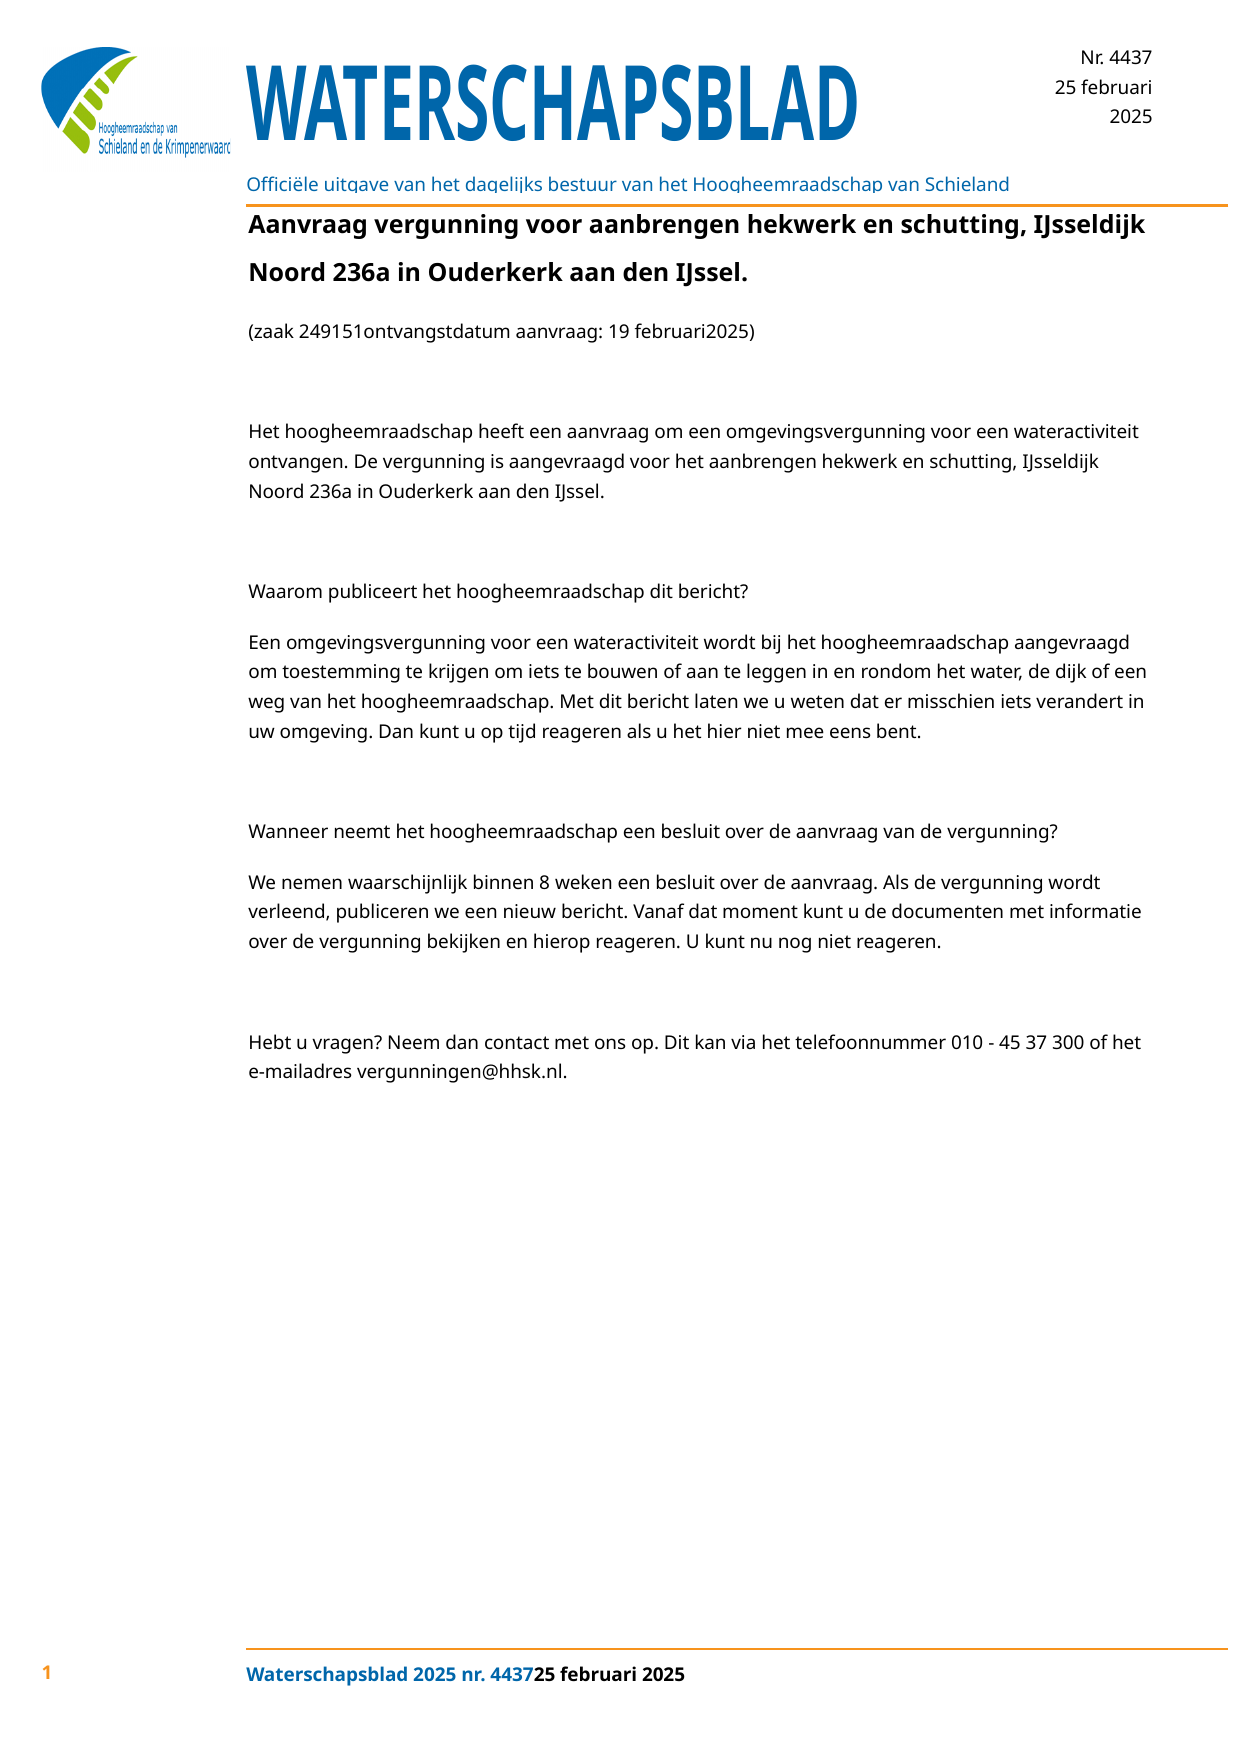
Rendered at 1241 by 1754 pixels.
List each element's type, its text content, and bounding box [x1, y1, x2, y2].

text Hebt u vragen? Neem dan contact met ons op. Dit kan via het telefoonnummer 010 - 45 37 300 of het e-mailadres vergunningen@hhsk.nl. [248, 1029, 1152, 1084]
text Wanneer neemt het hoogheemraadschap een besluit over de aanvraag van de vergunning? [248, 819, 1152, 844]
text (zaak 249151ontvangstdatum aanvraag: 19 februari2025) [248, 318, 1152, 344]
text Het hoogheemraadschap heeft een aanvraag om een omgevingsvergunning voor een wateractiviteit ontvangen. De vergunning is aangevraagd voor het aanbrengen hekwerk en schutting, IJsseldijk Noord 236a in Ouderkerk aan den IJssel. [248, 419, 1152, 504]
text Waarom publiceert het hoogheemraadschap dit bericht? [248, 579, 1152, 604]
text Een omgevingsvergunning voor een wateractiviteit wordt bij het hoogheemraadschap aangevraagd om toestemming te krijgen om iets te bouwen of aan te leggen in en rondom het water, de dijk of een weg van het hoogheemraadschap. Met dit bericht laten we u weten dat er misschien iets verandert in uw omgeving. Dan kunt u op tijd reageren als u het hier niet mee eens bent. [248, 629, 1152, 744]
picture [41, 47, 231, 172]
text Aanvraag vergunning voor aanbrengen hekwerk en schutting, IJsseldijk Noord 236a in Ouderkerk aan den IJssel. [248, 207, 1152, 288]
text We nemen waarschijnlijk binnen 8 weken een besluit over de aanvraag. Als de vergunning wordt verleend, publiceren we een nieuw bericht. Vanaf dat moment kunt u de documenten met informatie over de vergunning bekijken en hierop reageren. U kunt nu nog niet reageren. [248, 869, 1152, 954]
